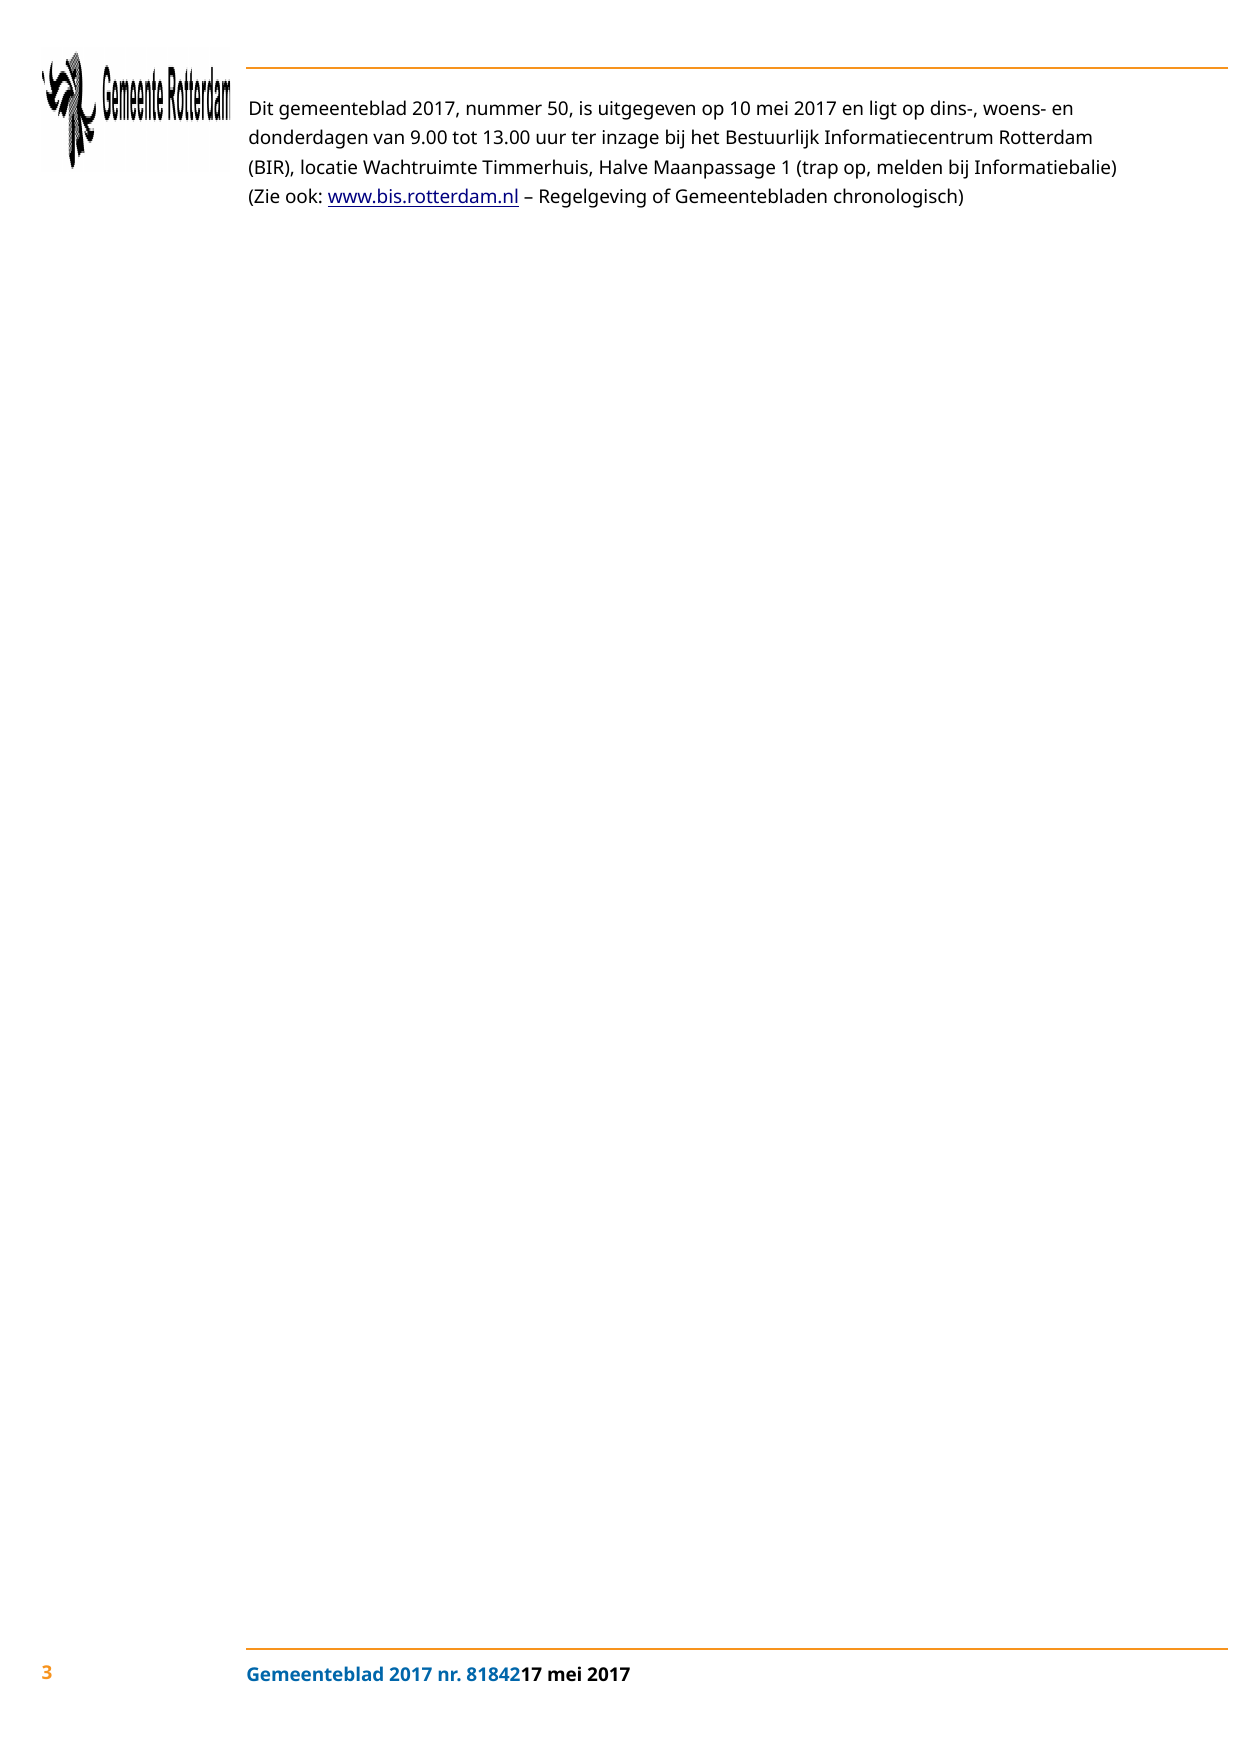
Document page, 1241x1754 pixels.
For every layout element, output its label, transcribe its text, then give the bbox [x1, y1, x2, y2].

text Dit gemeenteblad 2017, nummer 50, is uitgegeven op 10 mei 2017 en ligt op dins-, woens- en donderdagen van 9.00 tot 13.00 uur ter inzage bij het Bestuurlijk Informatiecentrum Rotterdam (BIR), locatie Wachtruimte Timmerhuis, Halve Maanpassage 1 (trap op, melden bij Informatiebalie) [248, 95, 1152, 180]
text (Zie ook: www.bis.rotterdam.nl – Regelgeving of Gemeentebladen chronologisch) [248, 184, 1152, 209]
picture [41, 47, 231, 172]
